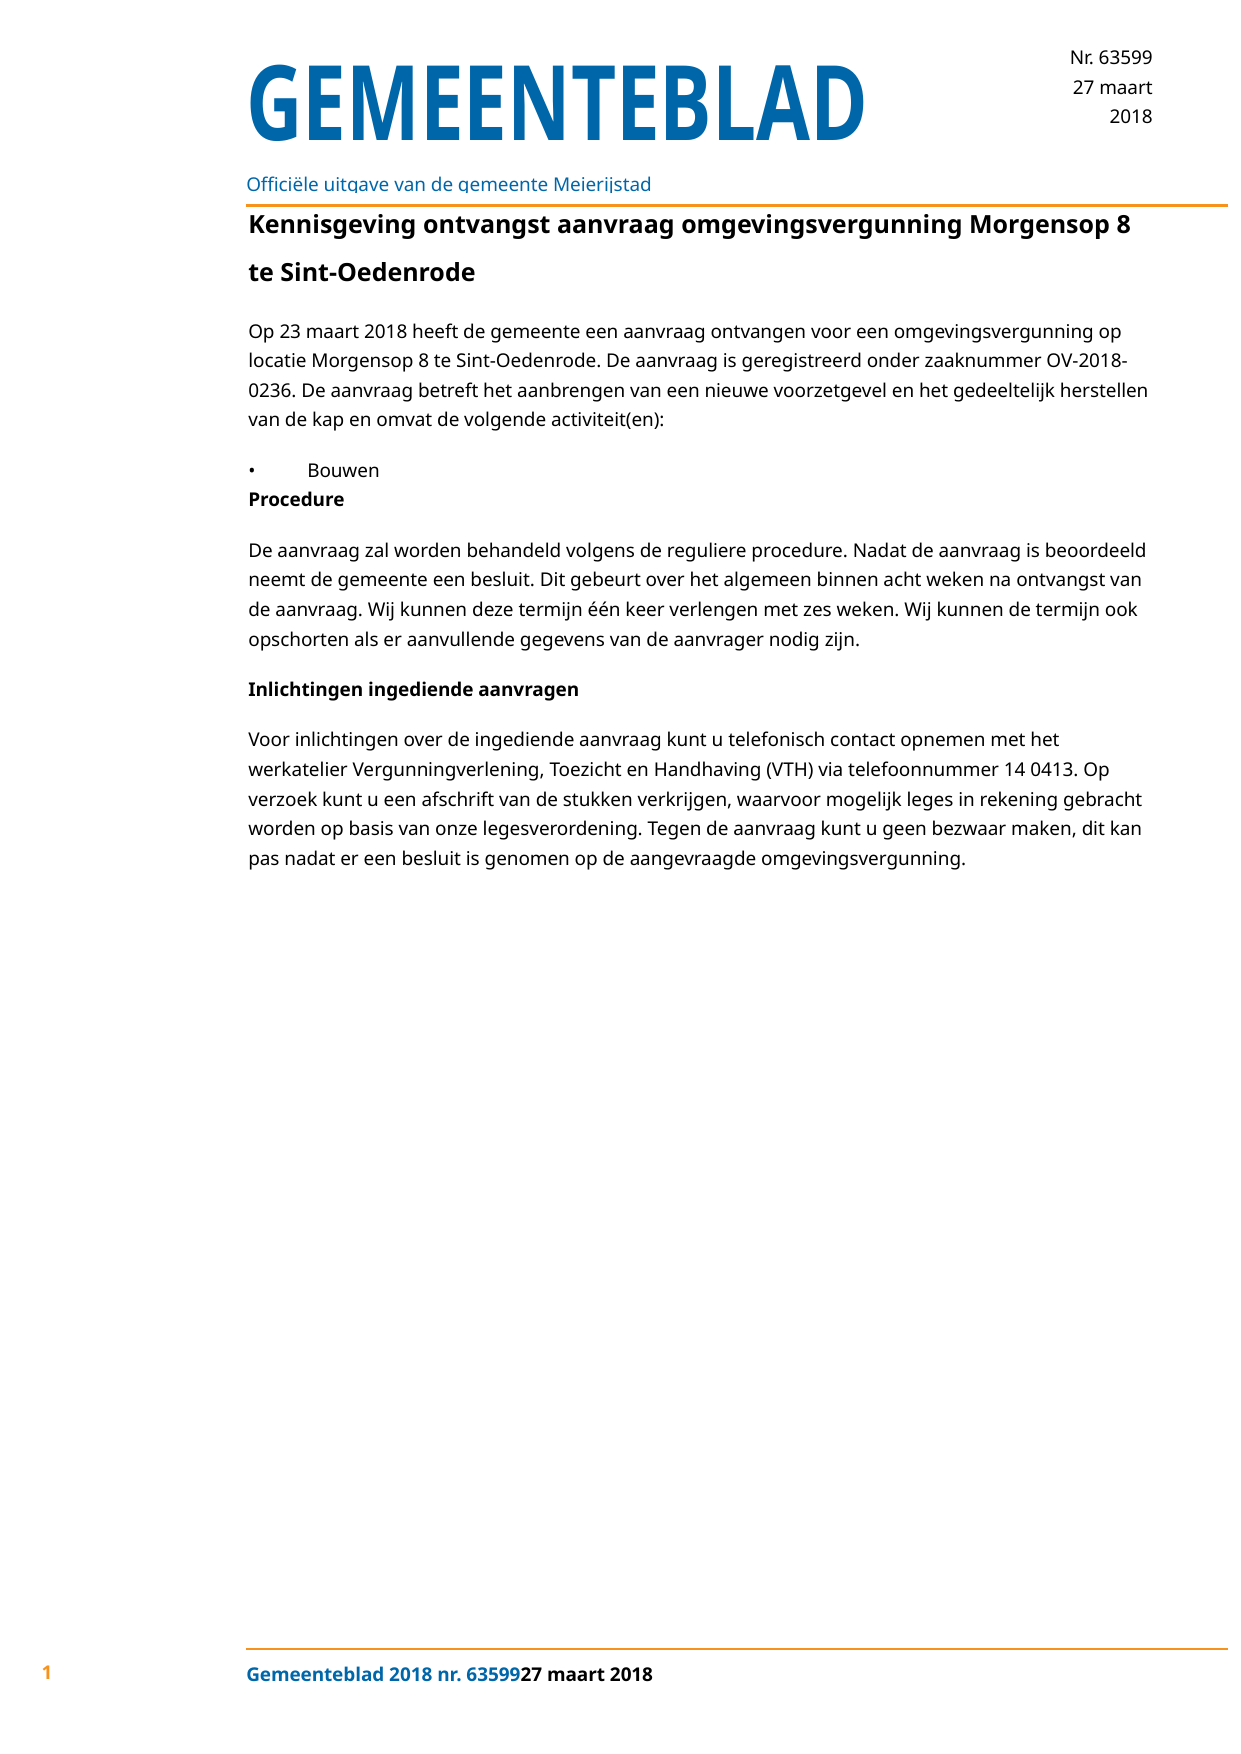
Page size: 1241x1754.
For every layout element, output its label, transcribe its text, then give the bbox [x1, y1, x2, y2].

text Op 23 maart 2018 heeft de gemeente een aanvraag ontvangen voor een omgevingsvergunning op locatie Morgensop 8 te Sint-Oedenrode. De aanvraag is geregistreerd onder zaaknummer OV-2018-0236. De aanvraag betreft het aanbrengen van een nieuwe voorzetgevel en het gedeeltelijk herstellen van de kap en omvat de volgende activiteit(en): [248, 318, 1152, 432]
text Voor inlichtingen over de ingediende aanvraag kunt u telefonisch contact opnemen met het werkatelier Vergunningverlening, Toezicht en Handhaving (VTH) via telefoonnummer 14 0413. Op verzoek kunt u een afschrift van de stukken verkrijgen, waarvoor mogelijk leges in rekening gebracht worden op basis van onze legesverordening. Tegen de aanvraag kunt u geen bezwaar maken, dit kan pas nadat er een besluit is genomen op de aangevraagde omgevingsvergunning. [248, 727, 1152, 871]
text De aanvraag zal worden behandeld volgens de reguliere procedure. Nadat de aanvraag is beoordeeld neemt de gemeente een besluit. Dit gebeurt over het algemeen binnen acht weken na ontvangst van de aanvraag. Wij kunnen deze termijn één keer verlengen met zes weken. Wij kunnen de termijn ook opschorten als er aanvullende gegevens van de aanvrager nodig zijn. [248, 537, 1152, 652]
picture [41, 47, 231, 172]
text Procedure [248, 487, 1152, 512]
list Bouwen [248, 457, 1152, 483]
text Kennisgeving ontvangst aanvraag omgevingsvergunning Morgensop 8 te Sint-Oedenrode [248, 207, 1152, 288]
text Inlichtingen ingediende aanvragen [248, 676, 1152, 702]
